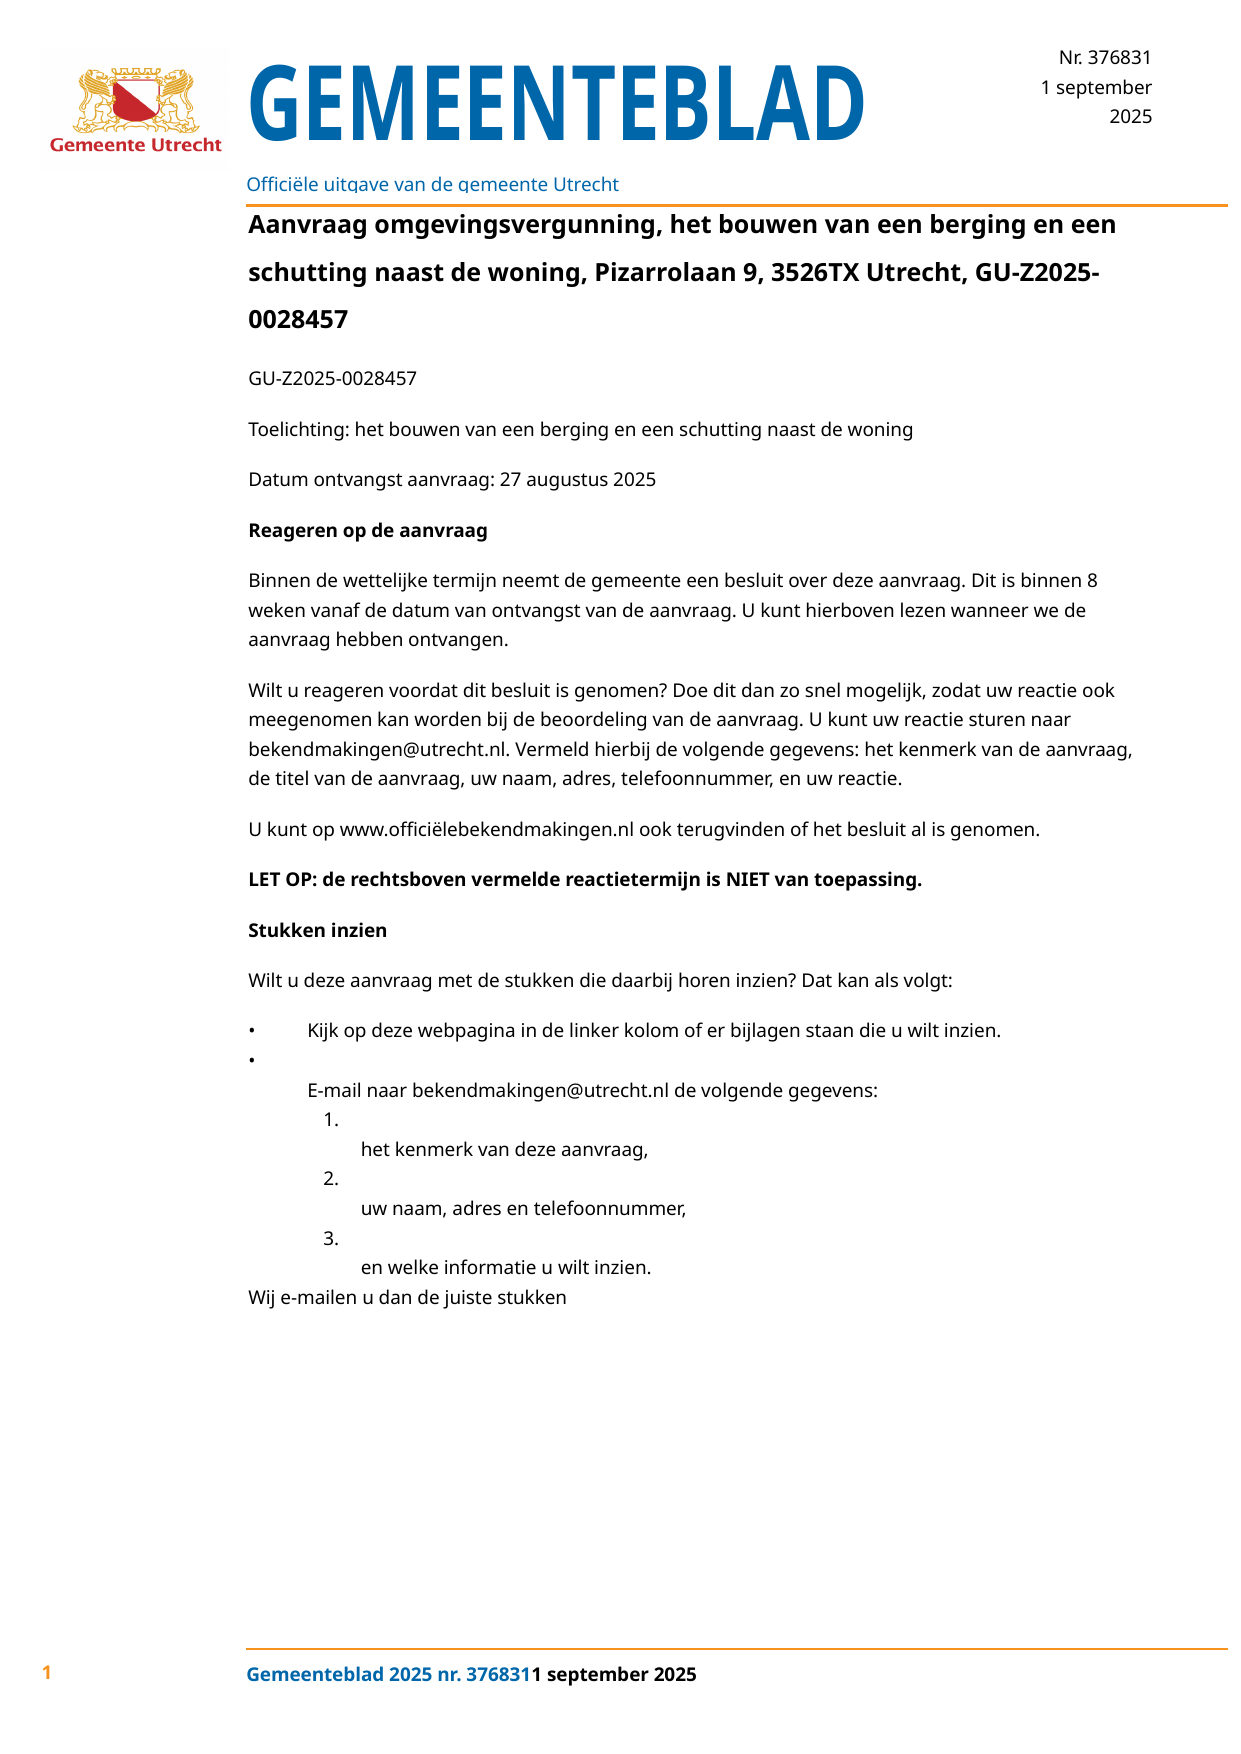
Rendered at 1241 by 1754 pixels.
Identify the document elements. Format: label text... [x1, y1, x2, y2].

text U kunt op www.officiëlebekendmakingen.nl ook terugvinden of het besluit al is genomen. [248, 816, 1152, 842]
text Datum ontvangst aanvraag: 27 augustus 2025 [248, 466, 1152, 492]
text Toelichting: het bouwen van een berging en een schutting naast de woning [248, 416, 1152, 442]
list uw naam, adres en telefoonnummer, [323, 1195, 1152, 1221]
text Aanvraag omgevingsvergunning, het bouwen van een berging en een schutting naast de woning, Pizarrolaan 9, 3526TX Utrecht, GU-Z2025-0028457 [248, 207, 1152, 336]
text GU-Z2025-0028457 [248, 366, 1152, 391]
list Kijk op deze webpagina in de linker kolom of er bijlagen staan die u wilt inzien. [248, 1018, 1152, 1043]
text Wilt u reageren voordat dit besluit is genomen? Doe dit dan zo snel mogelijk, zodat uw reactie ook meegenomen kan worden bij de beoordeling van de aanvraag. U kunt uw reactie sturen naar bekendmakingen@utrecht.nl. Vermeld hierbij de volgende gegevens: het kenmerk van de aanvraag, de titel van de aanvraag, uw naam, adres, telefoonnummer, en uw reactie. [248, 677, 1152, 791]
text Wij e-mailen u dan de juiste stukken [248, 1284, 1152, 1309]
text LET OP: de rechtsboven vermelde reactietermijn is NIET van toepassing. [248, 866, 1152, 892]
text Wilt u deze aanvraag met de stukken die daarbij horen inzien? Dat kan als volgt: [248, 967, 1152, 993]
list en welke informatie u wilt inzien. [323, 1254, 1152, 1280]
list het kenmerk van deze aanvraag, [323, 1136, 1152, 1162]
text Stukken inzien [248, 917, 1152, 942]
picture [41, 47, 231, 172]
text Binnen de wettelijke termijn neemt de gemeente een besluit over deze aanvraag. Dit is binnen 8 weken vanaf de datum van ontvangst van de aanvraag. U kunt hierboven lezen wanneer we de aanvraag hebben ontvangen. [248, 567, 1152, 652]
list E-mail naar bekendmakingen@utrecht.nl de volgende gegevens: [248, 1077, 1152, 1102]
text Reageren op de aanvraag [248, 517, 1152, 542]
